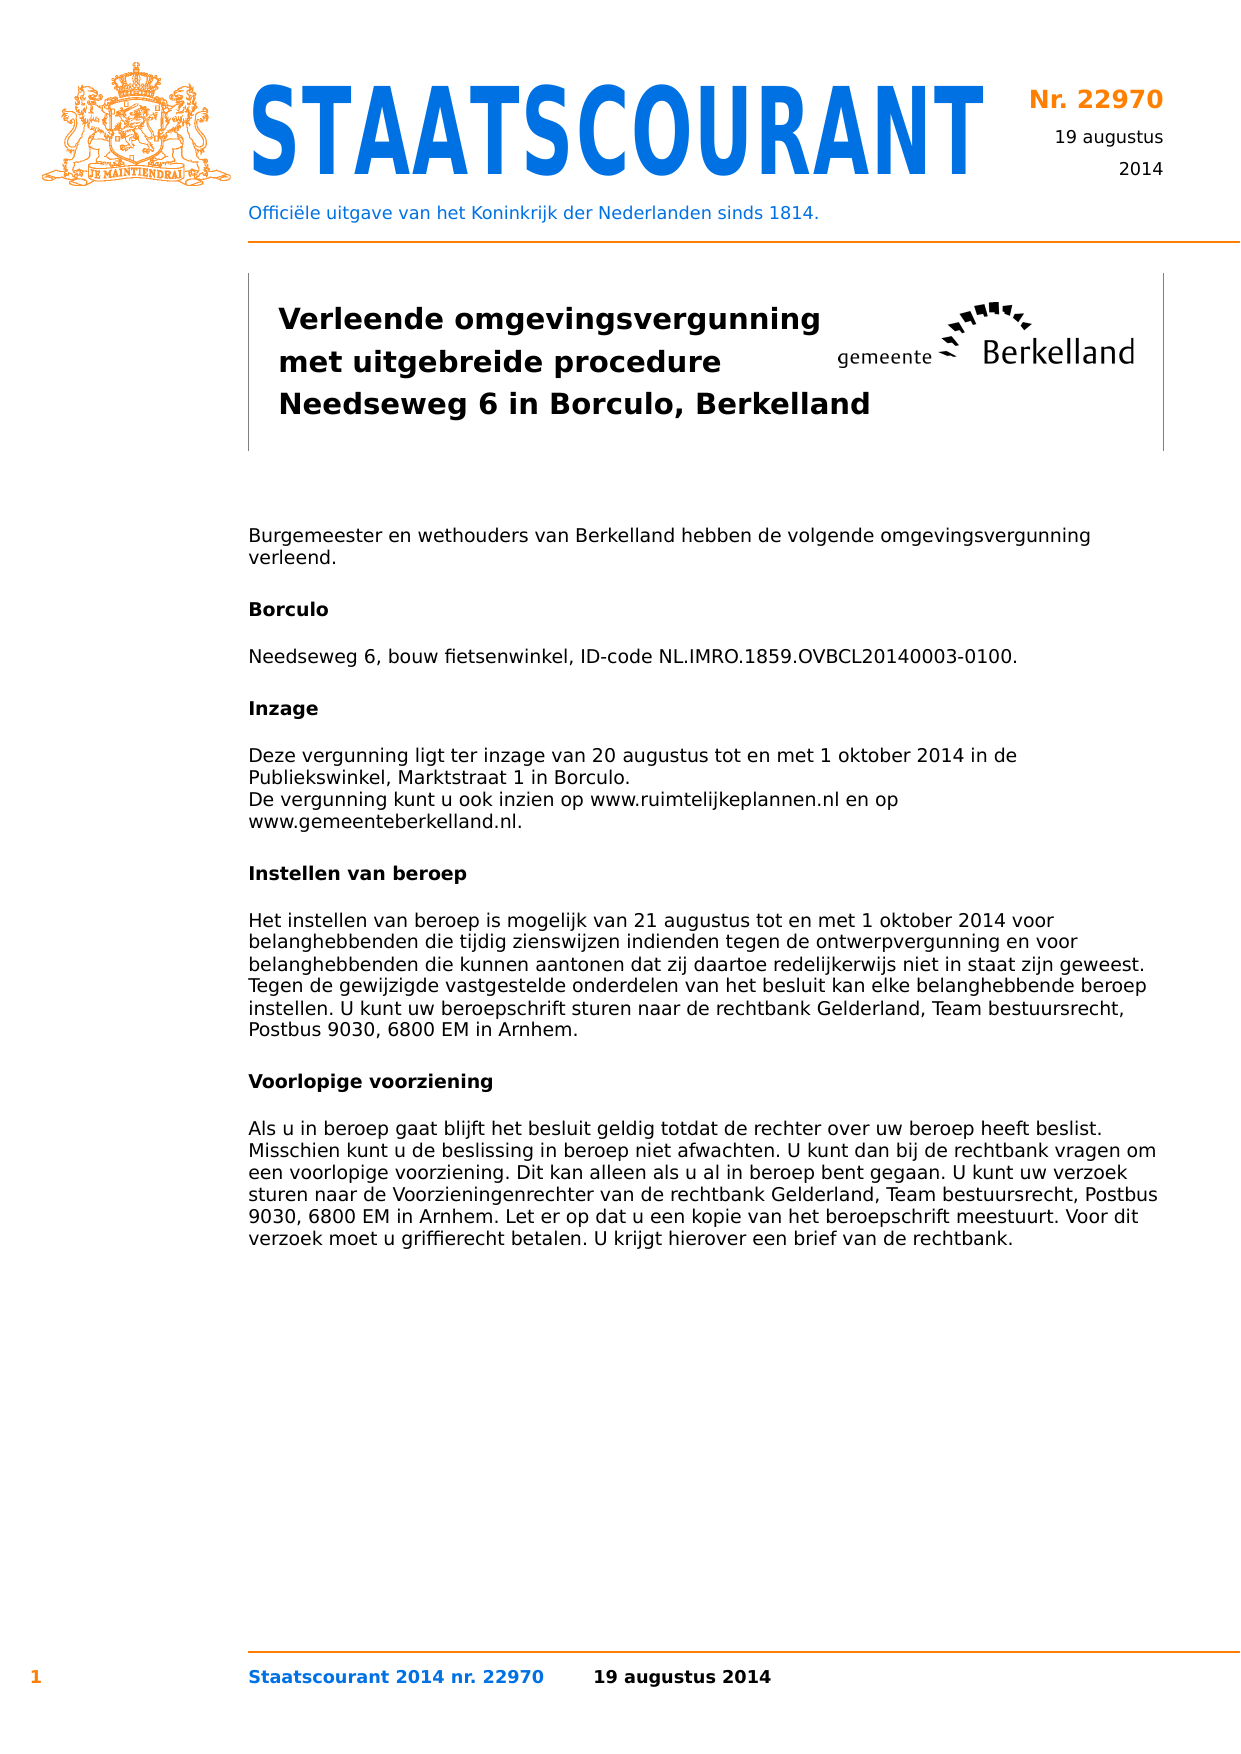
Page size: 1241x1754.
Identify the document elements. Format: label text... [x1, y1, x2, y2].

text Als u in beroep gaat blijft het besluit geldig totdat de rechter over uw beroep heeft beslist. Misschien kunt u de beslissing in beroep niet afwachten. U kunt dan bij de rechtbank vragen om een voorlopige voorziening. Dit kan alleen als u al in beroep bent gegaan. U kunt uw verzoek sturen naar de Voorzieningenrechter van de rechtbank Gelderland, Team bestuursrecht, Postbus 9030, 6800 EM in Arnhem. Let er op dat u een kopie van het beroepschrift meestuurt. Voor dit verzoek moet u griffierecht betalen. U krijgt hierover een brief van de rechtbank. [248, 1118, 1163, 1250]
subtitle Verleende omgevingsvergunning met uitgebreide procedure Needseweg 6 in Borculo, Berkelland [249, 273, 1163, 451]
table_header Nr. 22970 [998, 62, 1240, 121]
table_cell 19 augustus [998, 121, 1240, 153]
text Needseweg 6, bouw fietsenwinkel, ID-code NL.IMRO.1859.OVBCL20140003-0100. [248, 646, 1163, 668]
table_cell Officiële uitgave van het Koninkrijk der Nederlanden sinds 1814. [248, 203, 1240, 241]
picture [41, 62, 231, 186]
text De vergunning kunt u ook inzien op www.ruimtelijkeplannen.nl en op www.gemeenteberkelland.nl. [248, 788, 1163, 832]
text Het instellen van beroep is mogelijk van 21 augustus tot en met 1 oktober 2014 voor belanghebbenden die tijdig zienswijzen indienden tegen de ontwerpvergunning en voor belanghebbenden die kunnen aantonen dat zij daartoe redelijkerwijs niet in staat zijn geweest. Tegen de gewijzigde vastgestelde onderdelen van het besluit kan elke belanghebbende beroep instellen. U kunt uw beroepschrift sturen naar de rechtbank Gelderland, Team bestuursrecht, Postbus 9030, 6800 EM in Arnhem. [248, 909, 1163, 1041]
text Burgemeester en wethouders van Berkelland hebben de volgende omgevingsvergunning verleend. [248, 525, 1163, 569]
subtitle Inzage [248, 698, 1163, 719]
subtitle Borculo [248, 599, 1163, 621]
subtitle Voorlopige voorziening [248, 1071, 1163, 1093]
table_header STAATSCOURANT [248, 62, 998, 203]
picture [838, 302, 1134, 368]
table_cell 2014 [998, 153, 1240, 203]
table_header [25, 62, 248, 241]
subtitle Instellen van beroep [248, 862, 1163, 884]
text Deze vergunning ligt ter inzage van 20 augustus tot en met 1 oktober 2014 in de Publiekswinkel, Marktstraat 1 in Borculo. [248, 744, 1163, 788]
